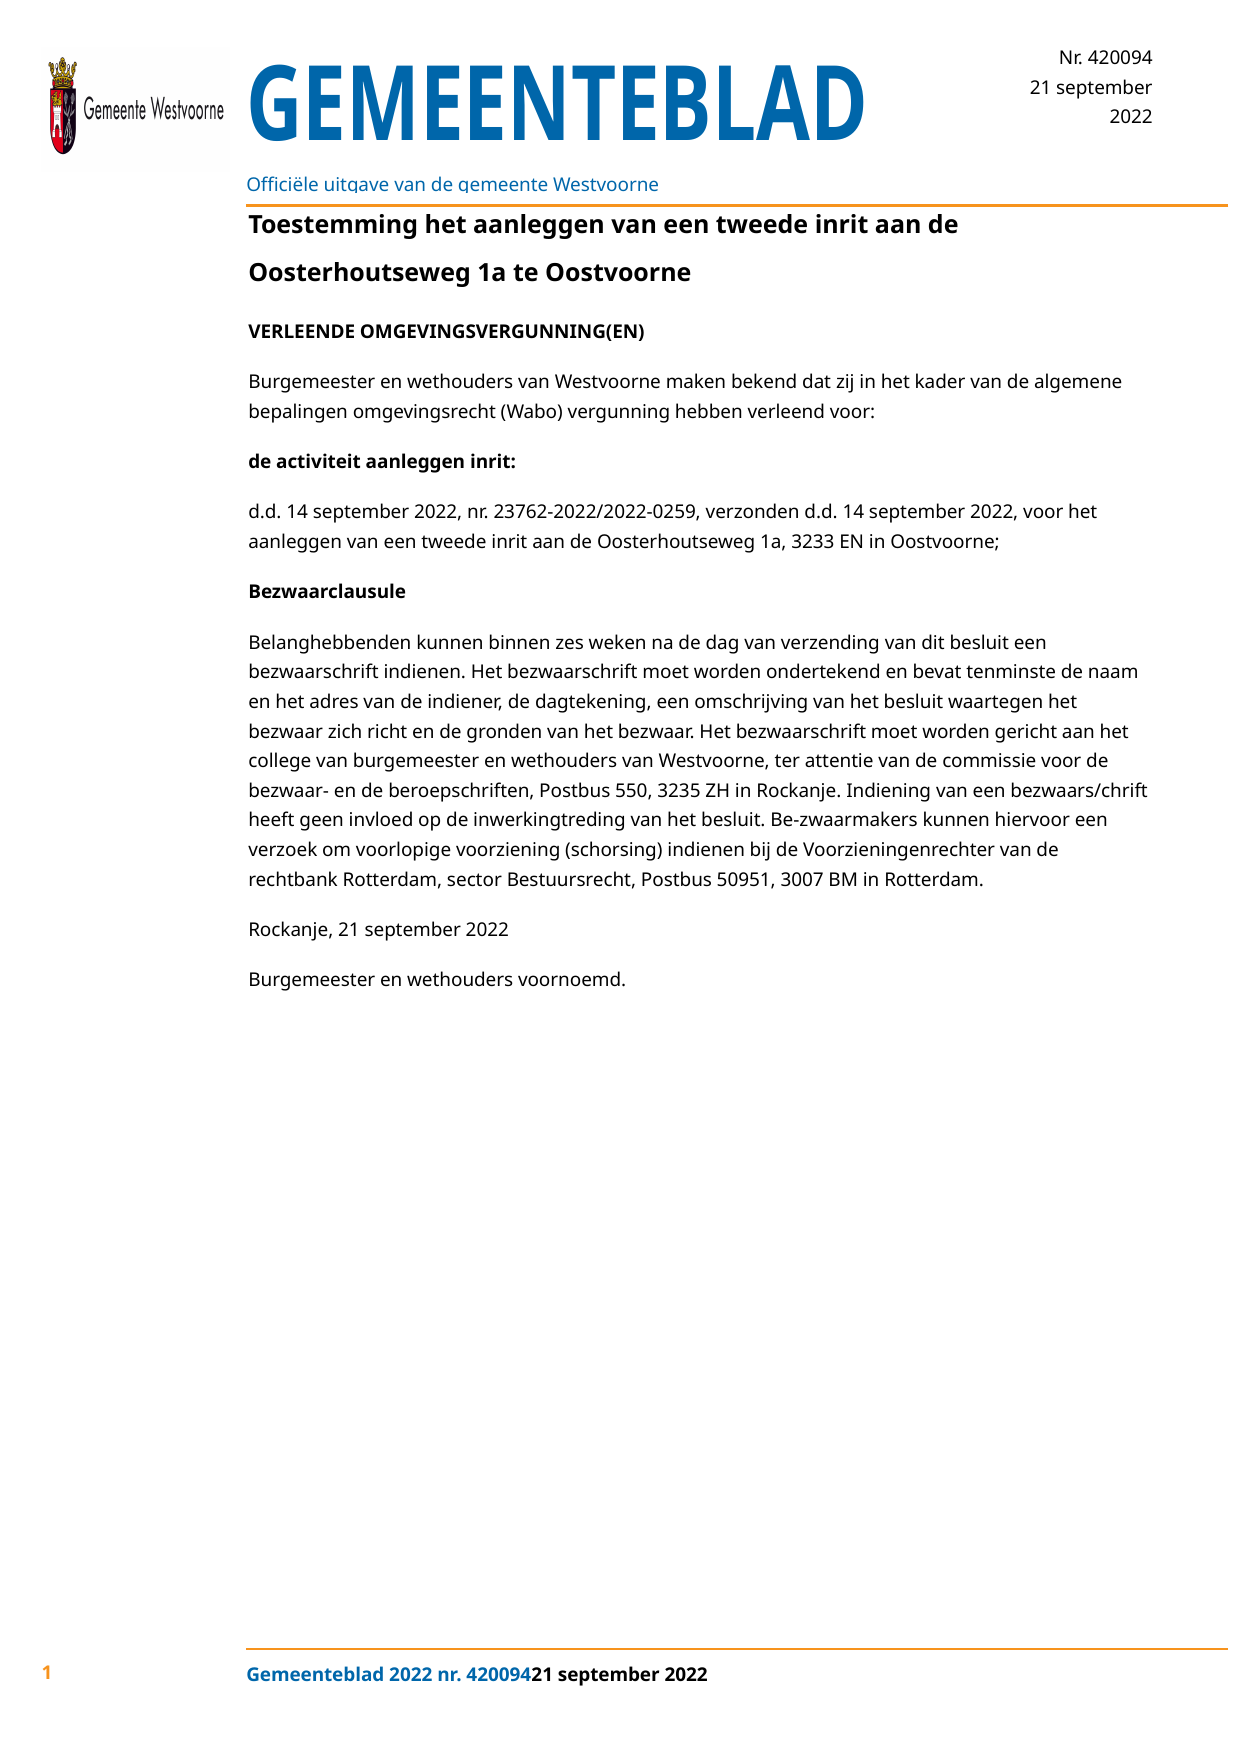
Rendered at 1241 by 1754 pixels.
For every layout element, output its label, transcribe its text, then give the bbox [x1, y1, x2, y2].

text Bezwaarclausule [248, 579, 1152, 604]
text de activiteit aanleggen inrit: [248, 448, 1152, 474]
text Rockanje, 21 september 2022 [248, 916, 1152, 942]
picture [41, 47, 231, 172]
text Toestemming het aanleggen van een tweede inrit aan de Oosterhoutseweg 1a te Oostvoorne [248, 207, 1152, 288]
text d.d. 14 september 2022, nr. 23762-2022/2022-0259, verzonden d.d. 14 september 2022, voor het aanleggen van een tweede inrit aan de Oosterhoutseweg 1a, 3233 EN in Oostvoorne; [248, 499, 1152, 554]
text Burgemeester en wethouders voornoemd. [248, 967, 1152, 992]
text VERLEENDE OMGEVINGSVERGUNNING(EN) [248, 318, 1152, 344]
text Belanghebbenden kunnen binnen zes weken na de dag van verzending van dit besluit een bezwaarschrift indienen. Het bezwaarschrift moet worden ondertekend en bevat tenminste de naam en het adres van de indiener, de dagtekening, een omschrijving van het besluit waartegen het bezwaar zich richt en de gronden van het bezwaar. Het bezwaarschrift moet worden gericht aan het college van burgemeester en wethouders van Westvoorne, ter attentie van de commissie voor de bezwaar- en de beroepschriften, Postbus 550, 3235 ZH in Rockanje. Indiening van een bezwaars/chrift heeft geen invloed op de inwerkingtreding van het besluit. Be-zwaarmakers kunnen hiervoor een verzoek om voorlopige voorziening (schorsing) indienen bij de Voorzieningenrechter van de rechtbank Rotterdam, sector Bestuursrecht, Postbus 50951, 3007 BM in Rotterdam. [248, 629, 1152, 892]
text Burgemeester en wethouders van Westvoorne maken bekend dat zij in het kader van de algemene bepalingen omgevingsrecht (Wabo) vergunning hebben verleend voor: [248, 368, 1152, 424]
